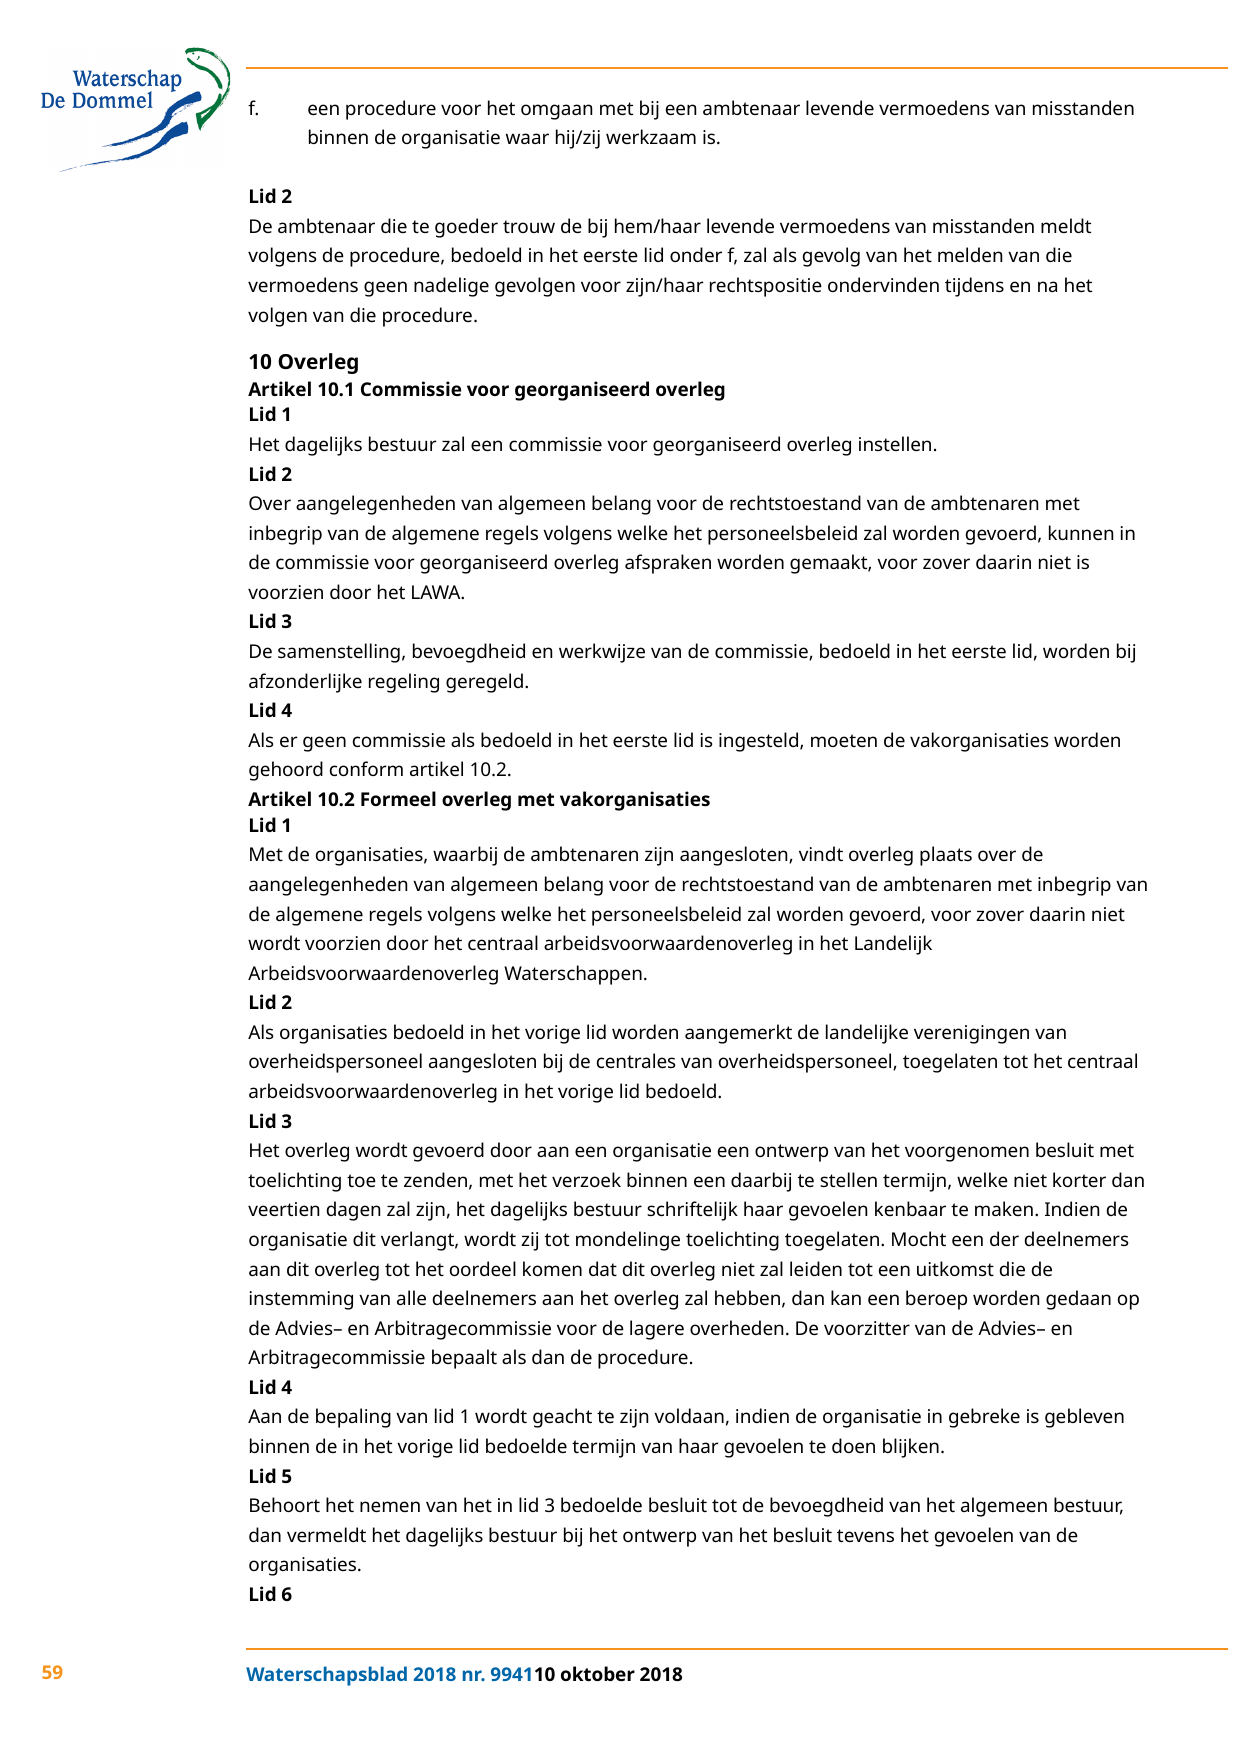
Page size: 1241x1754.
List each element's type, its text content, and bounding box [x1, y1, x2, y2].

text Met de organisaties, waarbij de ambtenaren zijn aangesloten, vindt overleg plaats over de aangelegenheden van algemeen belang voor de rechtstoestand van de ambtenaren met inbegrip van de algemene regels volgens welke het personeelsbeleid zal worden gevoerd, voor zover daarin niet wordt voorzien door het centraal arbeidsvoorwaardenoverleg in het Landelijk Arbeidsvoorwaardenoverleg Waterschappen. [248, 842, 1152, 986]
text Behoort het nemen van het in lid 3 bedoelde besluit tot de bevoegdheid van het algemeen bestuur, dan vermeldt het dagelijks bestuur bij het ontwerp van het besluit tevens het gevoelen van de organisaties. [248, 1492, 1152, 1577]
text Lid 3 [248, 609, 1152, 634]
text Lid 5 [248, 1463, 1152, 1488]
text Lid 1 [248, 402, 1152, 427]
text De ambtenaar die te goeder trouw de bij hem/haar levende vermoedens van misstanden meldt volgens de procedure, bedoeld in het eerste lid onder f, zal als gevolg van het melden van die vermoedens geen nadelige gevolgen voor zijn/haar rechtspositie ondervinden tijdens en na het volgen van die procedure. [248, 213, 1152, 328]
text 10 Overleg [248, 347, 1152, 376]
text Aan de bepaling van lid 1 wordt geacht te zijn voldaan, indien de organisatie in gebreke is gebleven binnen de in het vorige lid bedoelde termijn van haar gevoelen te doen blijken. [248, 1404, 1152, 1459]
text Over aangelegenheden van algemeen belang voor de rechtstoestand van de ambtenaren met inbegrip van de algemene regels volgens welke het personeelsbeleid zal worden gevoerd, kunnen in de commissie voor georganiseerd overleg afspraken worden gemaakt, voor zover daarin niet is voorzien door het LAWA. [248, 490, 1152, 605]
text Artikel 10.2 Formeel overleg met vakorganisaties [248, 786, 1152, 812]
text Lid 1 [248, 812, 1152, 838]
list een procedure voor het omgaan met bij een ambtenaar levende vermoedens van misstanden binnen de organisatie waar hij/zij werkzaam is. [248, 95, 1152, 150]
text Lid 2 [248, 989, 1152, 1015]
text Lid 6 [248, 1581, 1152, 1607]
text Als organisaties bedoeld in het vorige lid worden aangemerkt de landelijke verenigingen van overheidspersoneel aangesloten bij de centrales van overheidspersoneel, toegelaten tot het centraal arbeidsvoorwaardenoverleg in het vorige lid bedoeld. [248, 1019, 1152, 1104]
picture [41, 47, 231, 172]
text Lid 2 [248, 461, 1152, 487]
text Lid 2 [248, 183, 1152, 209]
text Lid 4 [248, 1374, 1152, 1400]
text Lid 4 [248, 697, 1152, 723]
text De samenstelling, bevoegdheid en werkwijze van de commissie, bedoeld in het eerste lid, worden bij afzonderlijke regeling geregeld. [248, 638, 1152, 694]
text Het dagelijks bestuur zal een commissie voor georganiseerd overleg instellen. [248, 431, 1152, 457]
text Als er geen commissie als bedoeld in het eerste lid is ingesteld, moeten de vakorganisaties worden gehoord conform artikel 10.2. [248, 727, 1152, 782]
text Artikel 10.1 Commissie voor georganiseerd overleg [248, 376, 1152, 402]
text Lid 3 [248, 1108, 1152, 1133]
text Het overleg wordt gevoerd door aan een organisatie een ontwerp van het voorgenomen besluit met toelichting toe te zenden, met het verzoek binnen een daarbij te stellen termijn, welke niet korter dan veertien dagen zal zijn, het dagelijks bestuur schriftelijk haar gevoelen kenbaar te maken. Indien de organisatie dit verlangt, wordt zij tot mondelinge toelichting toegelaten. Mocht een der deelnemers aan dit overleg tot het oordeel komen dat dit overleg niet zal leiden tot een uitkomst die de instemming van alle deelnemers aan het overleg zal hebben, dan kan een beroep worden gedaan op de Advies– en Arbitragecommissie voor de lagere overheden. De voorzitter van de Advies– en Arbitragecommissie bepaalt als dan de procedure. [248, 1137, 1152, 1370]
